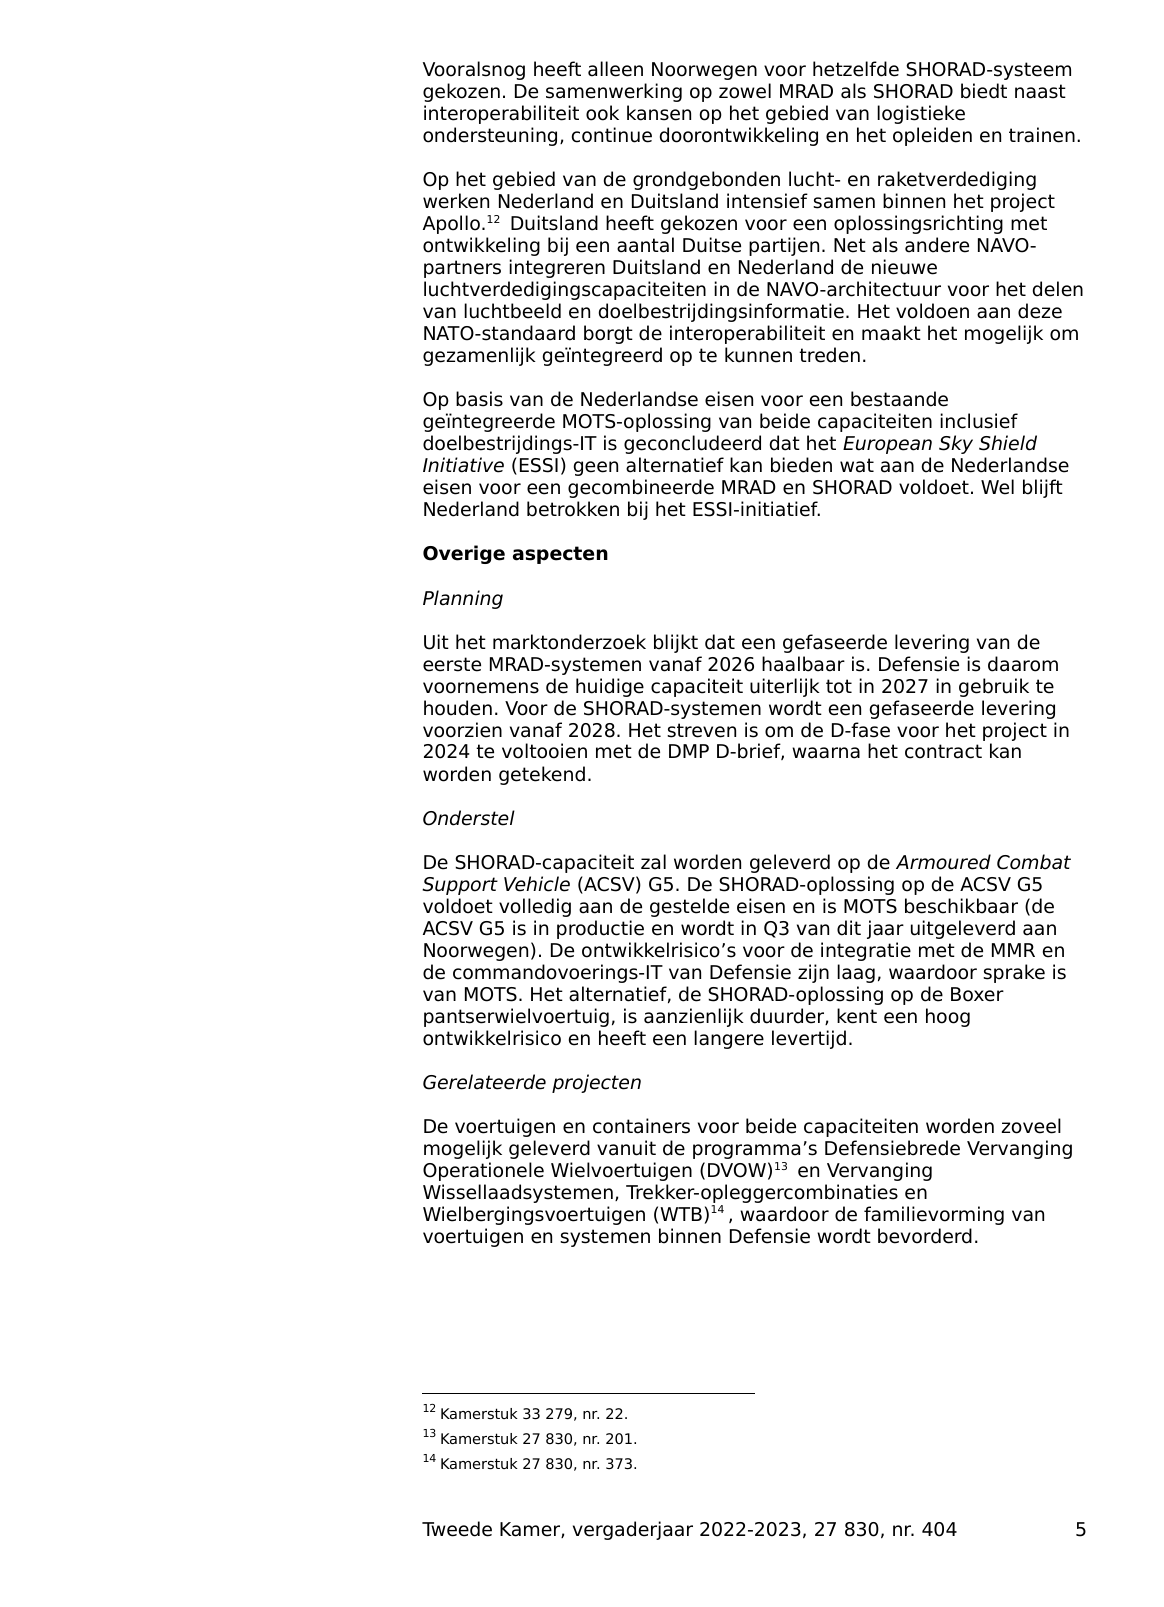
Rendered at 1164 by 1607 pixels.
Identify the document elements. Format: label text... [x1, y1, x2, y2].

text Kamerstuk 27 830, nr. 373. [422, 1452, 1087, 1474]
text Kamerstuk 27 830, nr. 201. [422, 1427, 1087, 1449]
subtitle Planning [422, 587, 1087, 609]
text Kamerstuk 33 279, nr. 22. [422, 1402, 1087, 1424]
text Op het gebied van de grondgebonden lucht- en raketverdediging werken Nederland en Duitsland intensief samen binnen het project Apollo. Duitsland heeft gekozen voor een oplossingsrichting met ontwikkeling bij een aantal Duitse partijen. Net als andere NAVO-partners integreren Duitsland en Nederland de nieuwe luchtverdedigingscapaciteiten in de NAVO-architectuur voor het delen van luchtbeeld en doelbestrijdingsinformatie. Het voldoen aan deze NATO-standaard borgt de interoperabiliteit en maakt het mogelijk om gezamenlijk geïntegreerd op te kunnen treden. [422, 169, 1087, 367]
subtitle Onderstel [422, 808, 1087, 829]
text De voertuigen en containers voor beide capaciteiten worden zoveel mogelijk geleverd vanuit de programma’s Defensiebrede Vervanging Operationele Wielvoertuigen (DVOW) en Vervanging Wissellaadsystemen, Trekker-opleggercombinaties en Wielbergingsvoertuigen (WTB), waardoor de familievorming van voertuigen en systemen binnen Defensie wordt bevorderd. [422, 1116, 1087, 1248]
subtitle Overige aspecten [422, 543, 1087, 565]
text Uit het marktonderzoek blijkt dat een gefaseerde levering van de eerste MRAD-systemen vanaf 2026 haalbaar is. Defensie is daarom voornemens de huidige capaciteit uiterlijk tot in 2027 in gebruik te houden. Voor de SHORAD-systemen wordt een gefaseerde levering voorzien vanaf 2028. Het streven is om de D-fase voor het project in 2024 te voltooien met de DMP D-brief, waarna het contract kan worden getekend. [422, 632, 1087, 785]
subtitle Gerelateerde projecten [422, 1072, 1087, 1094]
text Op basis van de Nederlandse eisen voor een bestaande geïntegreerde MOTS-oplossing van beide capaciteiten inclusief doelbestrijdings-IT is geconcludeerd dat het European Sky Shield Initiative (ESSI) geen alternatief kan bieden wat aan de Nederlandse eisen voor een gecombineerde MRAD en SHORAD voldoet. Wel blijft Nederland betrokken bij het ESSI-initiatief. [422, 389, 1087, 521]
text Vooralsnog heeft alleen Noorwegen voor hetzelfde SHORAD-systeem gekozen. De samenwerking op zowel MRAD als SHORAD biedt naast interoperabiliteit ook kansen op het gebied van logistieke ondersteuning, continue doorontwikkeling en het opleiden en trainen. [422, 59, 1087, 147]
text De SHORAD-capaciteit zal worden geleverd op de Armoured Combat Support Vehicle (ACSV) G5. De SHORAD-oplossing op de ACSV G5 voldoet volledig aan de gestelde eisen en is MOTS beschikbaar (de ACSV G5 is in productie en wordt in Q3 van dit jaar uitgeleverd aan Noorwegen). De ontwikkelrisico’s voor de integratie met de MMR en de commandovoerings-IT van Defensie zijn laag, waardoor sprake is van MOTS. Het alternatief, de SHORAD-oplossing op de Boxer pantserwielvoertuig, is aanzienlijk duurder, kent een hoog ontwikkelrisico en heeft een langere levertijd. [422, 852, 1087, 1049]
